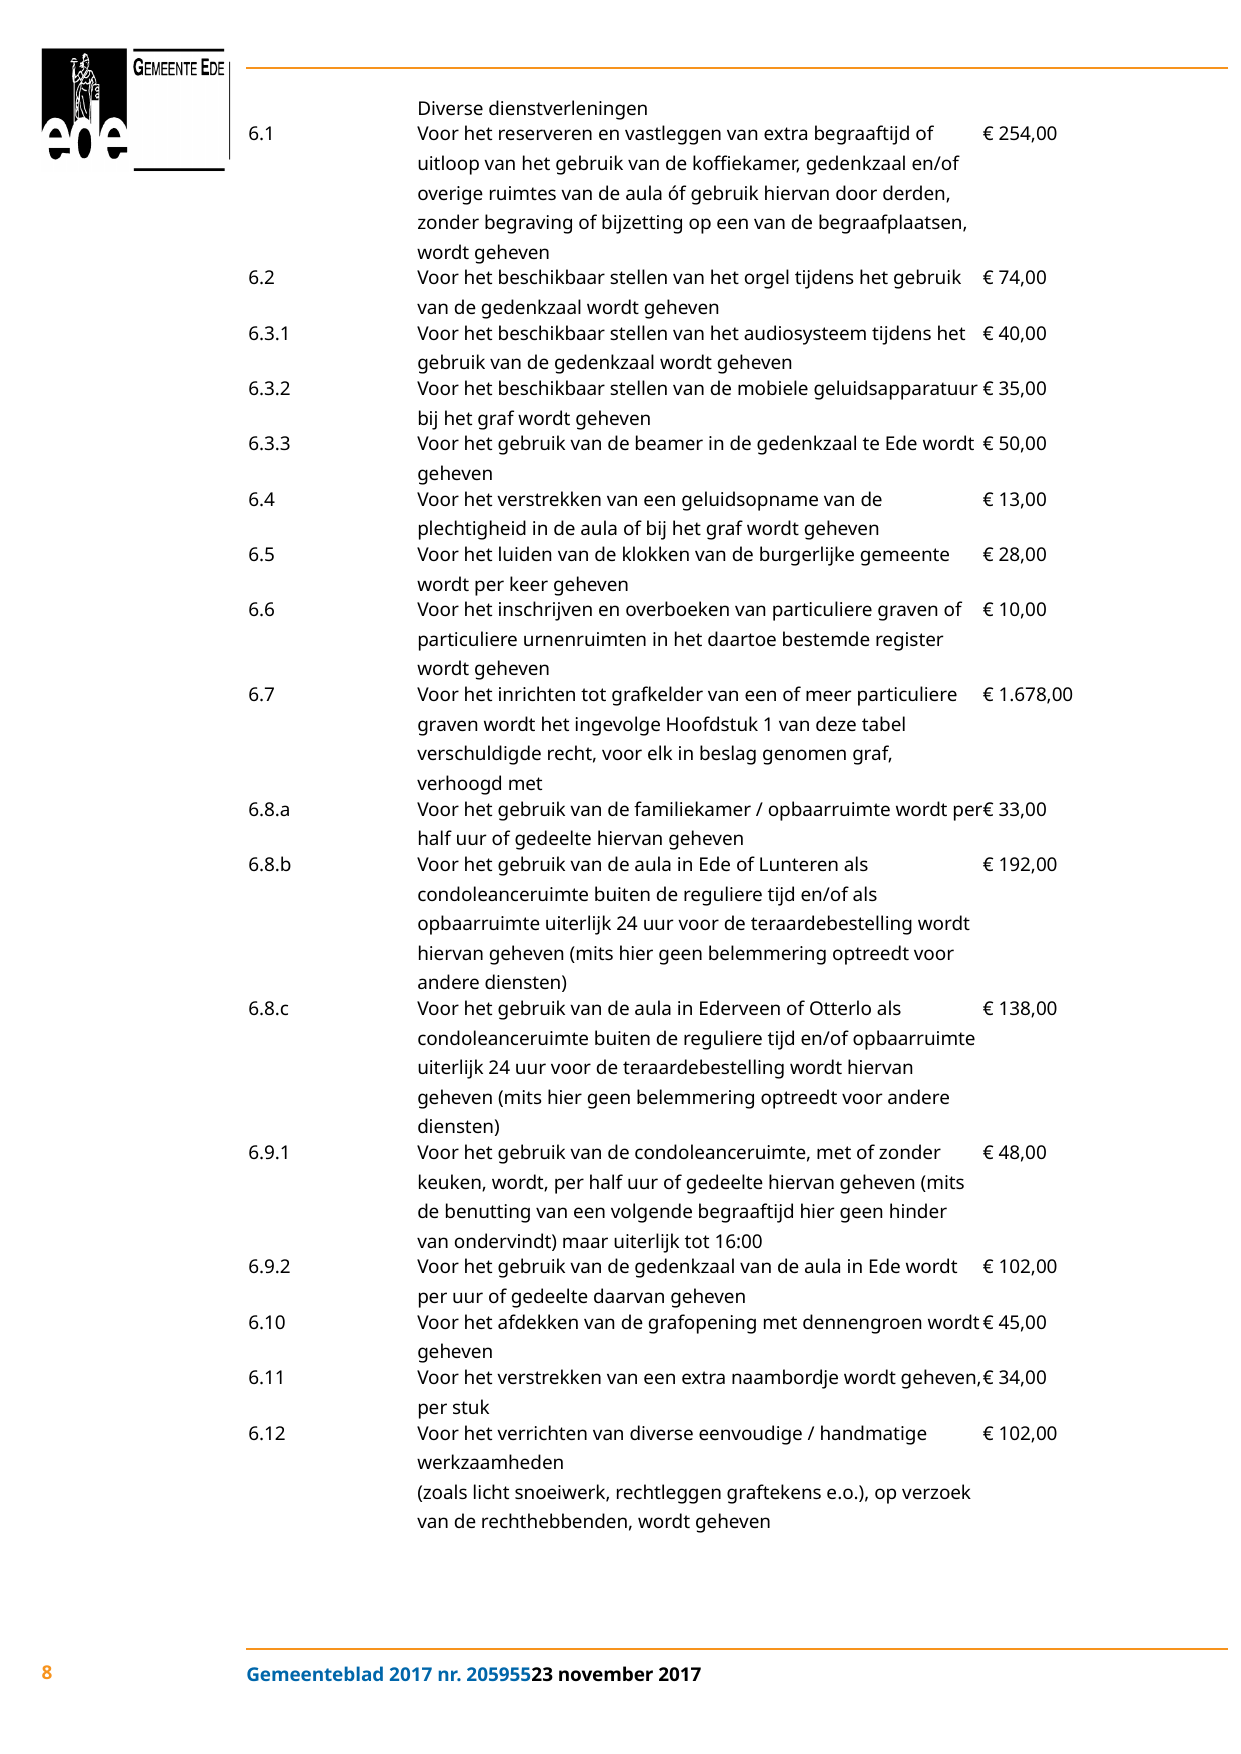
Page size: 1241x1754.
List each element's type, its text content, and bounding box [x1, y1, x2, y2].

table_cell Voor het beschikbaar stellen van het orgel tijdens het gebruik van de gedenkzaal wordt geheven [417, 265, 983, 320]
table_cell 6.3.3 [248, 431, 417, 486]
table_cell Diverse dienstverleningen [417, 95, 983, 121]
table_cell Voor het beschikbaar stellen van het audiosysteem tijdens het gebruik van de gedenkzaal wordt geheven [417, 320, 983, 375]
table_cell € 74,00 [983, 265, 1152, 320]
table_cell € 1.678,00 [983, 681, 1152, 796]
table_cell € 28,00 [983, 541, 1152, 596]
table_cell 6.9.1 [248, 1139, 417, 1254]
table_cell 6.7 [248, 681, 417, 796]
table_cell € 45,00 [983, 1309, 1152, 1364]
table_cell Voor het gebruik van de gedenkzaal van de aula in Ede wordt per uur of gedeelte daarvan geheven [417, 1254, 983, 1309]
table_cell Voor het reserveren en vastleggen van extra begraaftijd of uitloop van het gebruik van de koffiekamer, gedenkzaal en/of overige ruimtes van de aula óf gebruik hiervan door derden, zonder begraving of bijzetting op een van de begraafplaatsen, wordt geheven [417, 121, 983, 264]
table_cell 6.11 [248, 1364, 417, 1420]
table_cell 6.6 [248, 596, 417, 681]
table_cell Voor het gebruik van de beamer in de gedenkzaal te Ede wordt geheven [417, 431, 983, 486]
table_cell Voor het verstrekken van een extra naambordje wordt geheven, per stuk [417, 1364, 983, 1420]
table_cell Voor het gebruik van de condoleanceruimte, met of zonder keuken, wordt, per half uur of gedeelte hiervan geheven (mits de benutting van een volgende begraaftijd hier geen hinder van ondervindt) maar uiterlijk tot 16:00 [417, 1139, 983, 1254]
table_cell € 40,00 [983, 320, 1152, 375]
table_cell Voor het gebruik van de familiekamer / opbaarruimte wordt per half uur of gedeelte hiervan geheven [417, 796, 983, 851]
table_cell Voor het inrichten tot grafkelder van een of meer particuliere graven wordt het ingevolge Hoofdstuk 1 van deze tabel verschuldigde recht, voor elk in beslag genomen graf, verhoogd met [417, 681, 983, 796]
table_cell Voor het verstrekken van een geluidsopname van de plechtigheid in de aula of bij het graf wordt geheven [417, 486, 983, 541]
table_cell € 33,00 [983, 796, 1152, 851]
table_cell € 13,00 [983, 486, 1152, 541]
table_cell 6.12 [248, 1420, 417, 1534]
table_cell 6.8.b [248, 851, 417, 995]
table_cell € 138,00 [983, 995, 1152, 1139]
table_cell [248, 95, 417, 121]
table_cell Voor het inschrijven en overboeken van particuliere graven of particuliere urnenruimten in het daartoe bestemde register wordt geheven [417, 596, 983, 681]
table_cell 6.9.2 [248, 1254, 417, 1309]
table_cell Voor het gebruik van de aula in Ede of Lunteren als condoleanceruimte buiten de reguliere tijd en/of als opbaarruimte uiterlijk 24 uur voor de teraardebestelling wordt hiervan geheven (mits hier geen belemmering optreedt voor andere diensten) [417, 851, 983, 995]
table_cell Voor het afdekken van de grafopening met dennengroen wordt geheven [417, 1309, 983, 1364]
table_cell € 254,00 [983, 121, 1152, 264]
table_cell € 10,00 [983, 596, 1152, 681]
table_cell Voor het verrichten van diverse eenvoudige / handmatige werkzaamheden (zoals licht snoeiwerk, rechtleggen graftekens e.o.), op verzoek van de rechthebbenden, wordt geheven [417, 1420, 983, 1534]
table_cell Voor het luiden van de klokken van de burgerlijke gemeente wordt per keer geheven [417, 541, 983, 596]
picture [41, 47, 231, 172]
table_cell € 102,00 [983, 1254, 1152, 1309]
table_cell 6.10 [248, 1309, 417, 1364]
table_cell Voor het beschikbaar stellen van de mobiele geluidsapparatuur bij het graf wordt geheven [417, 375, 983, 431]
table_cell 6.2 [248, 265, 417, 320]
table_cell 6.3.2 [248, 375, 417, 431]
table_cell 6.1 [248, 121, 417, 264]
table_cell 6.5 [248, 541, 417, 596]
table_cell € 50,00 [983, 431, 1152, 486]
table_cell € 34,00 [983, 1364, 1152, 1420]
table_cell Voor het gebruik van de aula in Ederveen of Otterlo als condoleanceruimte buiten de reguliere tijd en/of opbaarruimte uiterlijk 24 uur voor de teraardebestelling wordt hiervan geheven (mits hier geen belemmering optreedt voor andere diensten) [417, 995, 983, 1139]
table_cell € 48,00 [983, 1139, 1152, 1254]
table_cell 6.3.1 [248, 320, 417, 375]
table_cell € 35,00 [983, 375, 1152, 431]
table_cell [983, 95, 1152, 121]
table_cell 6.4 [248, 486, 417, 541]
table_cell € 102,00 [983, 1420, 1152, 1534]
table_cell 6.8.a [248, 796, 417, 851]
table_cell 6.8.c [248, 995, 417, 1139]
table_cell € 192,00 [983, 851, 1152, 995]
